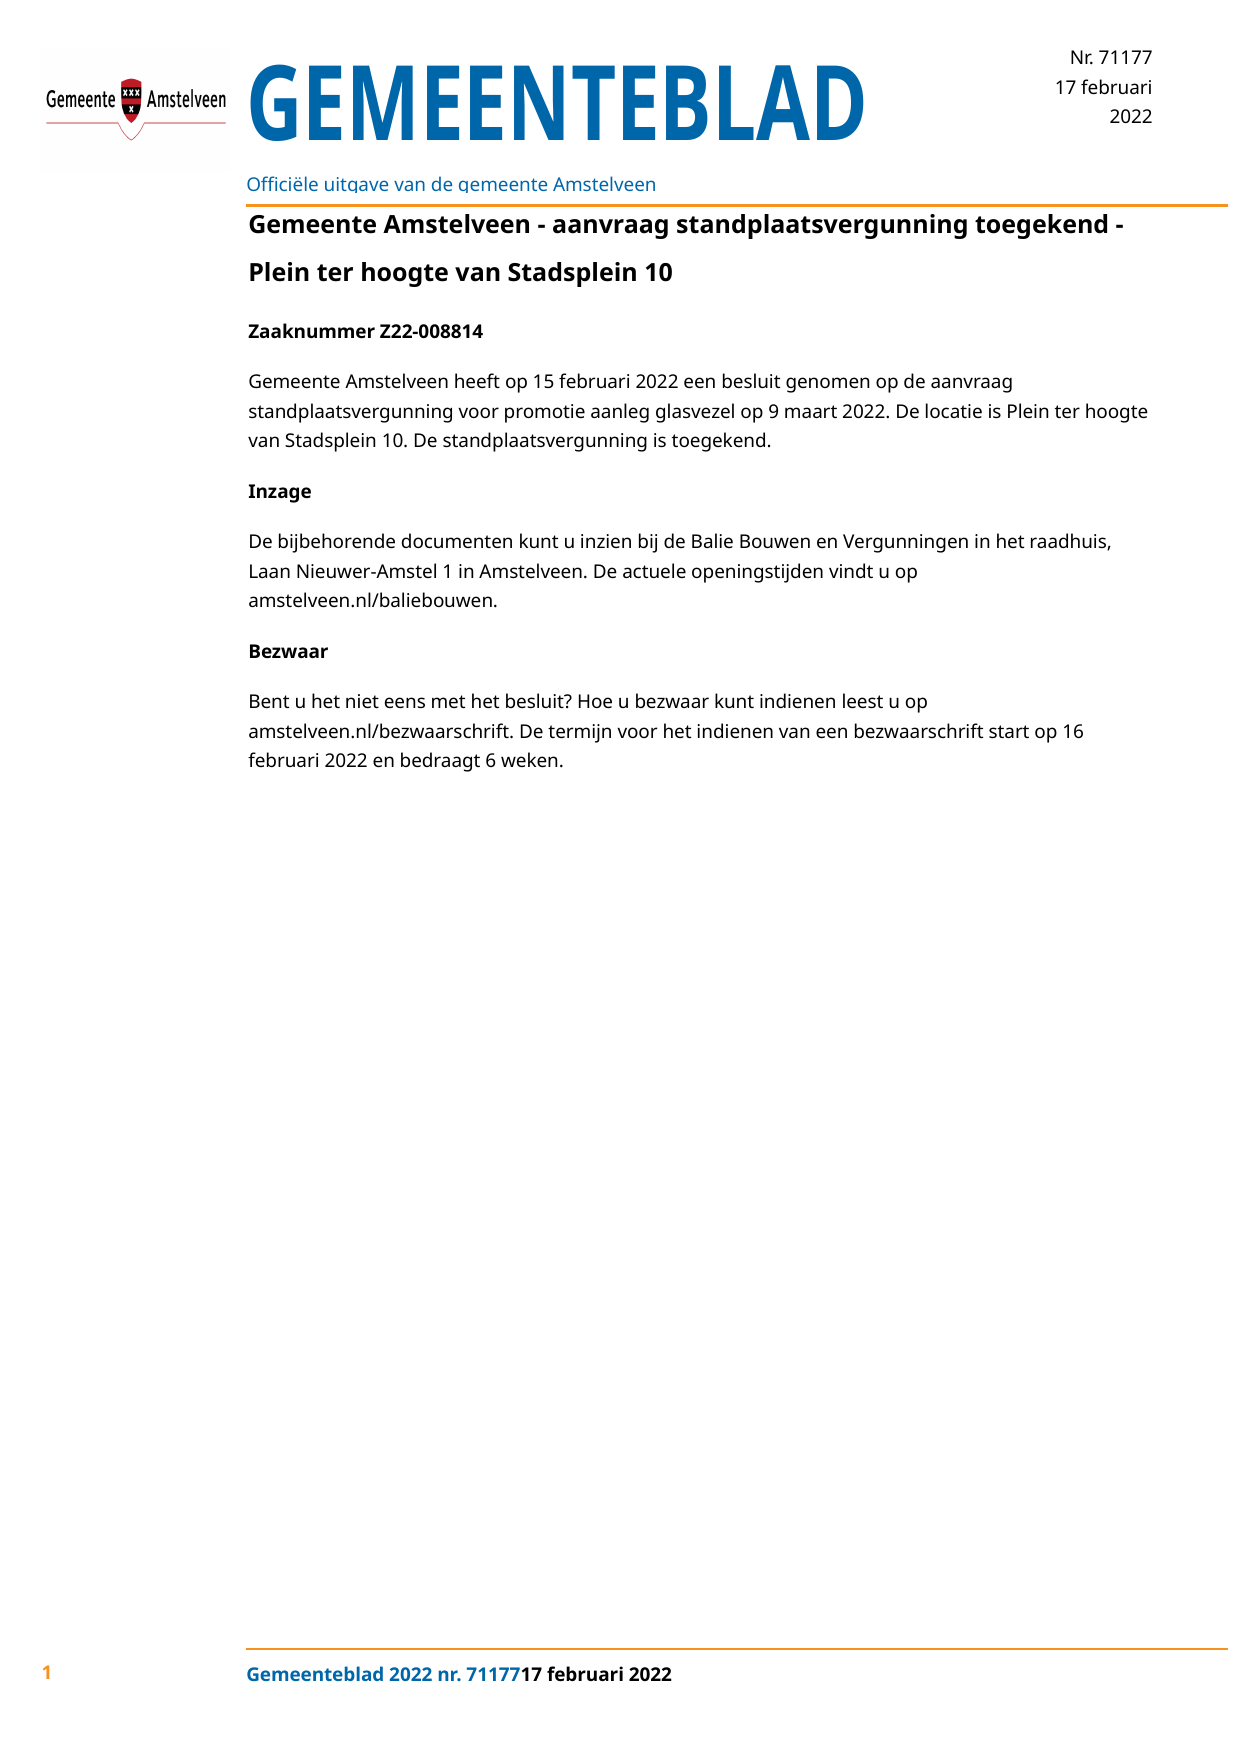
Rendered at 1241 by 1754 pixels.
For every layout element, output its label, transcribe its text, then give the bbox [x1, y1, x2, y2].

text Gemeente Amstelveen heeft op 15 februari 2022 een besluit genomen op de aanvraag standplaatsvergunning voor promotie aanleg glasvezel op 9 maart 2022. De locatie is Plein ter hoogte van Stadsplein 10. De standplaatsvergunning is toegekend. [248, 368, 1152, 453]
picture [41, 47, 231, 172]
text De bijbehorende documenten kunt u inzien bij de Balie Bouwen en Vergunningen in het raadhuis, Laan Nieuwer-Amstel 1 in Amstelveen. De actuele openingstijden vindt u op amstelveen.nl/baliebouwen. [248, 528, 1152, 613]
text Bent u het niet eens met het besluit? Hoe u bezwaar kunt indienen leest u op amstelveen.nl/bezwaarschrift. De termijn voor het indienen van een bezwaarschrift start op 16 februari 2022 en bedraagt 6 weken. [248, 688, 1152, 773]
text Bezwaar [248, 638, 1152, 664]
text Inzage [248, 478, 1152, 504]
text Gemeente Amstelveen - aanvraag standplaatsvergunning toegekend - Plein ter hoogte van Stadsplein 10 [248, 207, 1152, 288]
text Zaaknummer Z22-008814 [248, 318, 1152, 344]
